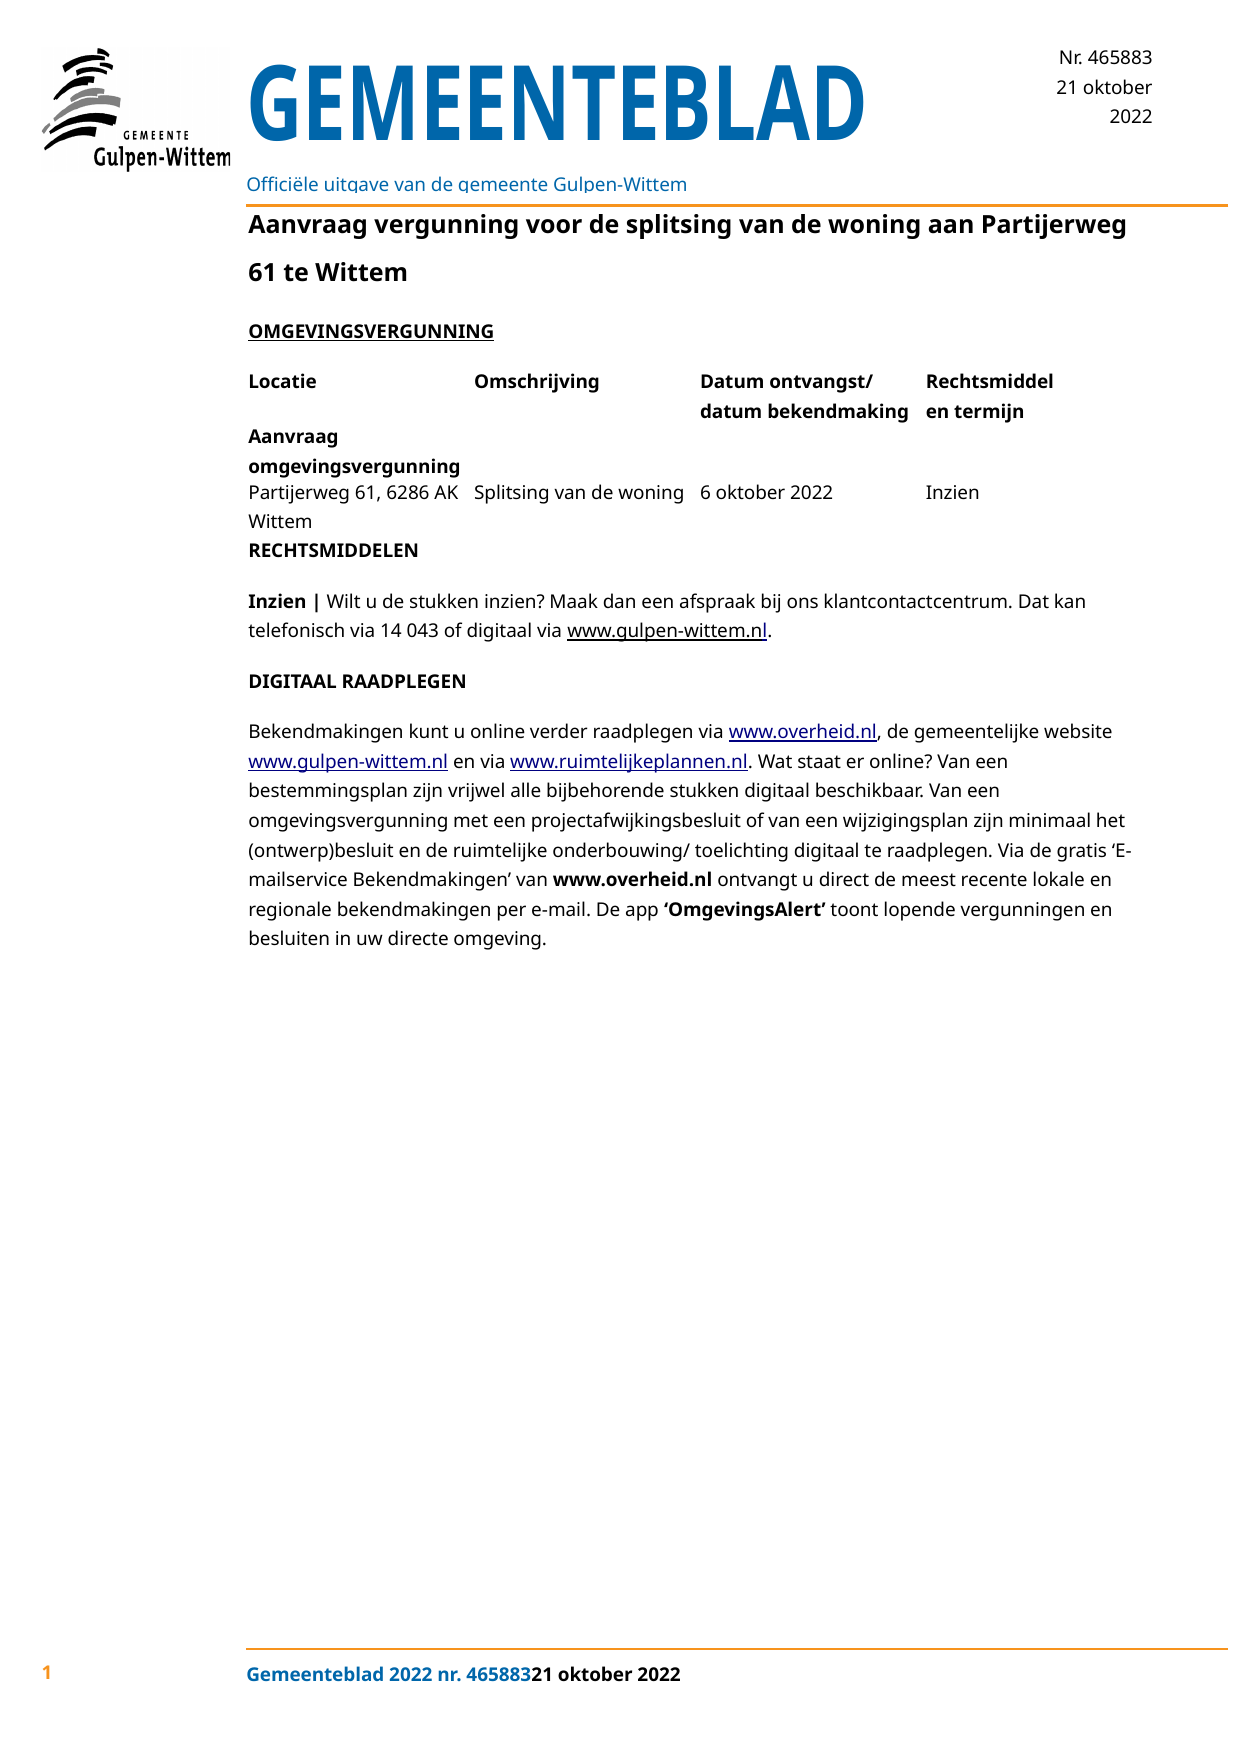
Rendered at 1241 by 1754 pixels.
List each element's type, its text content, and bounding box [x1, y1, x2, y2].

text Inzien | Wilt u de stukken inzien? Maak dan een afspraak bij ons klantcontactcentrum. Dat kan telefonisch via 14 043 of digitaal via www.gulpen-wittem.nl. [248, 588, 1152, 643]
table_header Locatie [248, 369, 474, 424]
table_header Omschrijving [474, 369, 700, 424]
table_cell 6 oktober 2022 [700, 479, 926, 534]
table_cell [926, 424, 1152, 479]
text DIGITAAL RAADPLEGEN [248, 668, 1152, 694]
table_cell Partijerweg 61, 6286 AK Wittem [248, 479, 474, 534]
table_header Rechtsmiddel en termijn [926, 369, 1152, 424]
table_cell Splitsing van de woning [474, 479, 700, 534]
table_cell Aanvraag omgevingsvergunning [248, 424, 474, 479]
table_header Datum ontvangst/ datum bekendmaking [700, 369, 926, 424]
text RECHTSMIDDELEN [248, 538, 1152, 563]
table_cell Inzien [926, 479, 1152, 534]
text Bekendmakingen kunt u online verder raadplegen via www.overheid.nl, de gemeentelijke website www.gulpen-wittem.nl en via www.ruimtelijkeplannen.nl. Wat staat er online? Van een bestemmingsplan zijn vrijwel alle bijbehorende stukken digitaal beschikbaar. Van een omgevingsvergunning met een projectafwijkingsbesluit of van een wijzigingsplan zijn minimaal het (ontwerp)besluit en de ruimtelijke onderbouwing/ toelichting digitaal te raadplegen. Via de gratis ‘E-mailservice Bekendmakingen’ van www.overheid.nl ontvangt u direct de meest recente lokale en regionale bekendmakingen per e-mail. De app ‘OmgevingsAlert’ toont lopende vergunningen en besluiten in uw directe omgeving. [248, 718, 1152, 951]
picture [41, 47, 231, 172]
table_cell [700, 424, 926, 479]
table_cell [474, 424, 700, 479]
text Aanvraag vergunning voor de splitsing van de woning aan Partijerweg 61 te Wittem [248, 207, 1152, 288]
text OMGEVINGSVERGUNNING [248, 318, 1152, 344]
